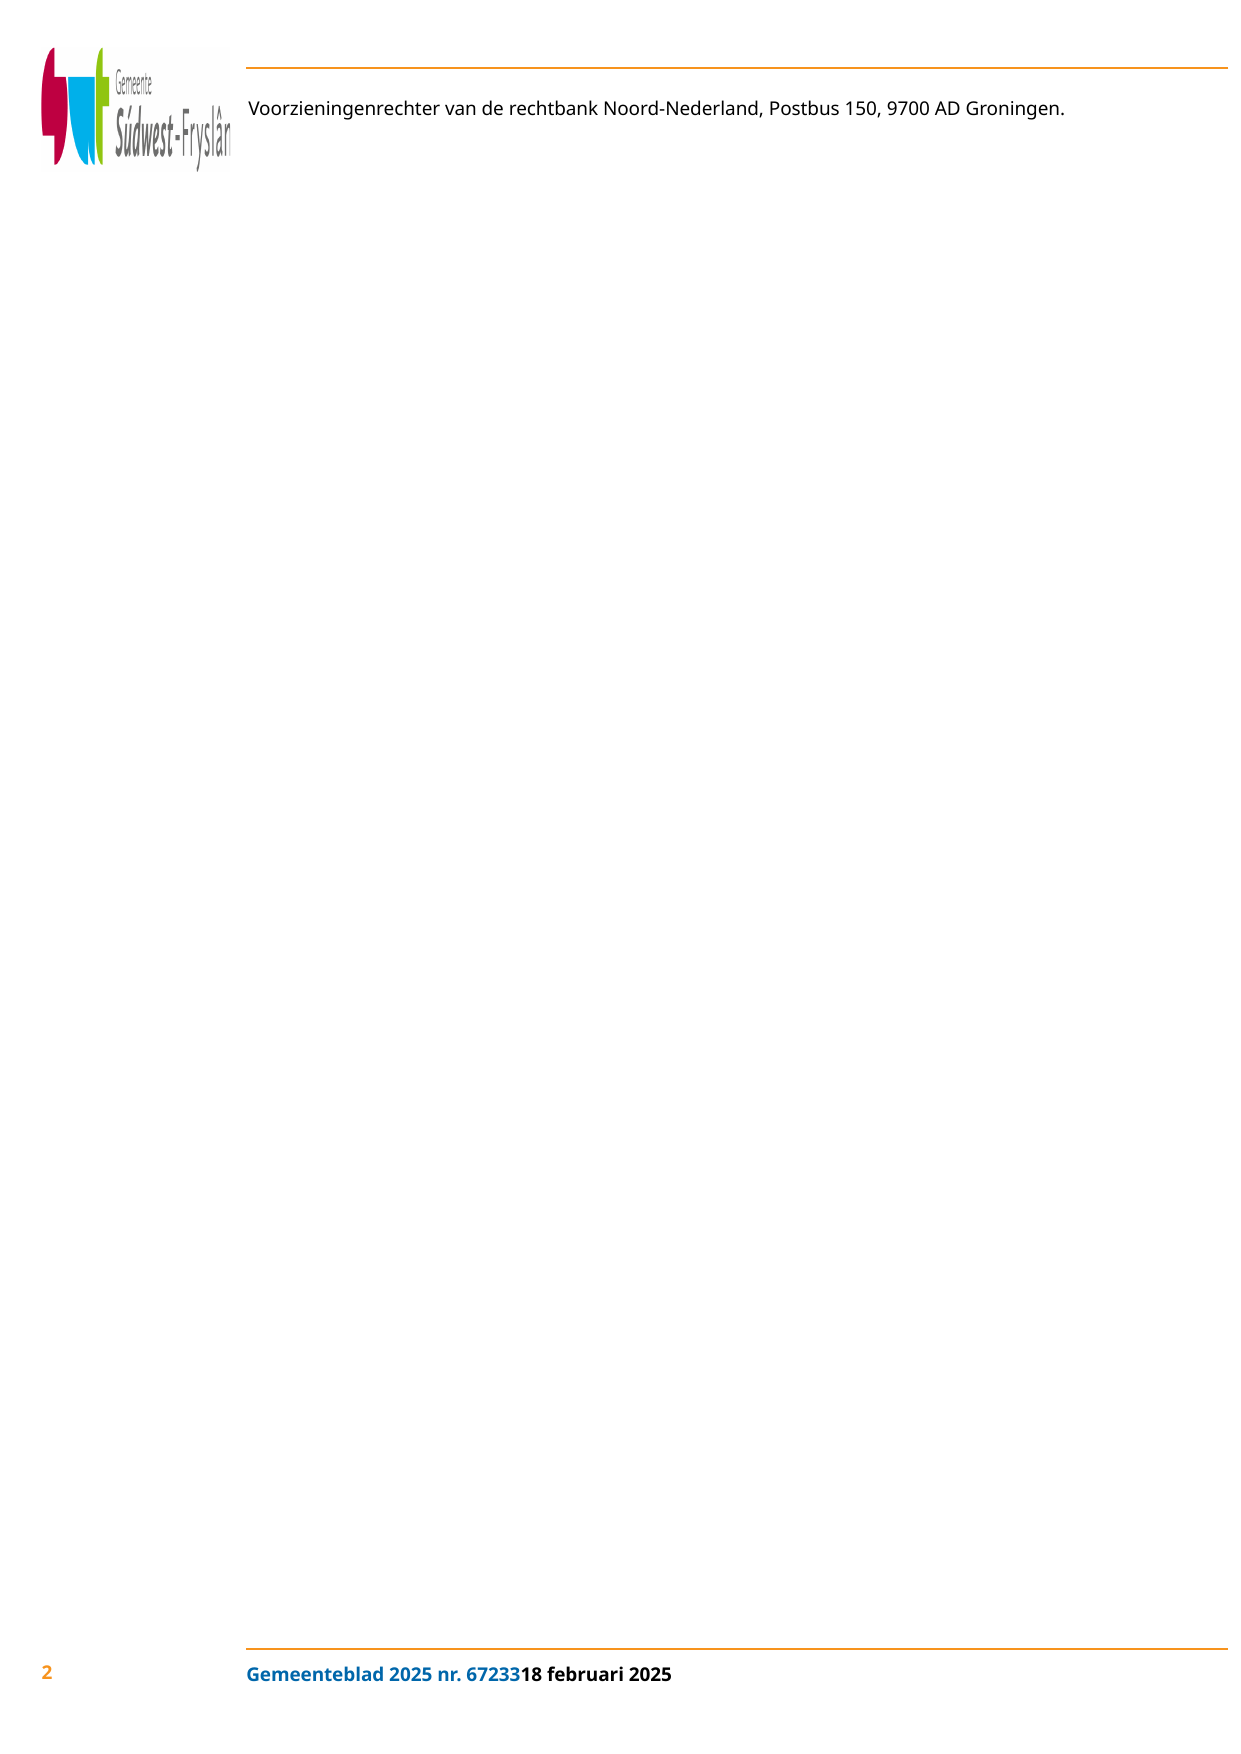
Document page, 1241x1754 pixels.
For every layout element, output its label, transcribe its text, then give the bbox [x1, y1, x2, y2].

text Voorzieningenrechter van de rechtbank Noord-Nederland, Postbus 150, 9700 AD Groningen. [248, 95, 1152, 121]
picture [41, 47, 231, 172]
